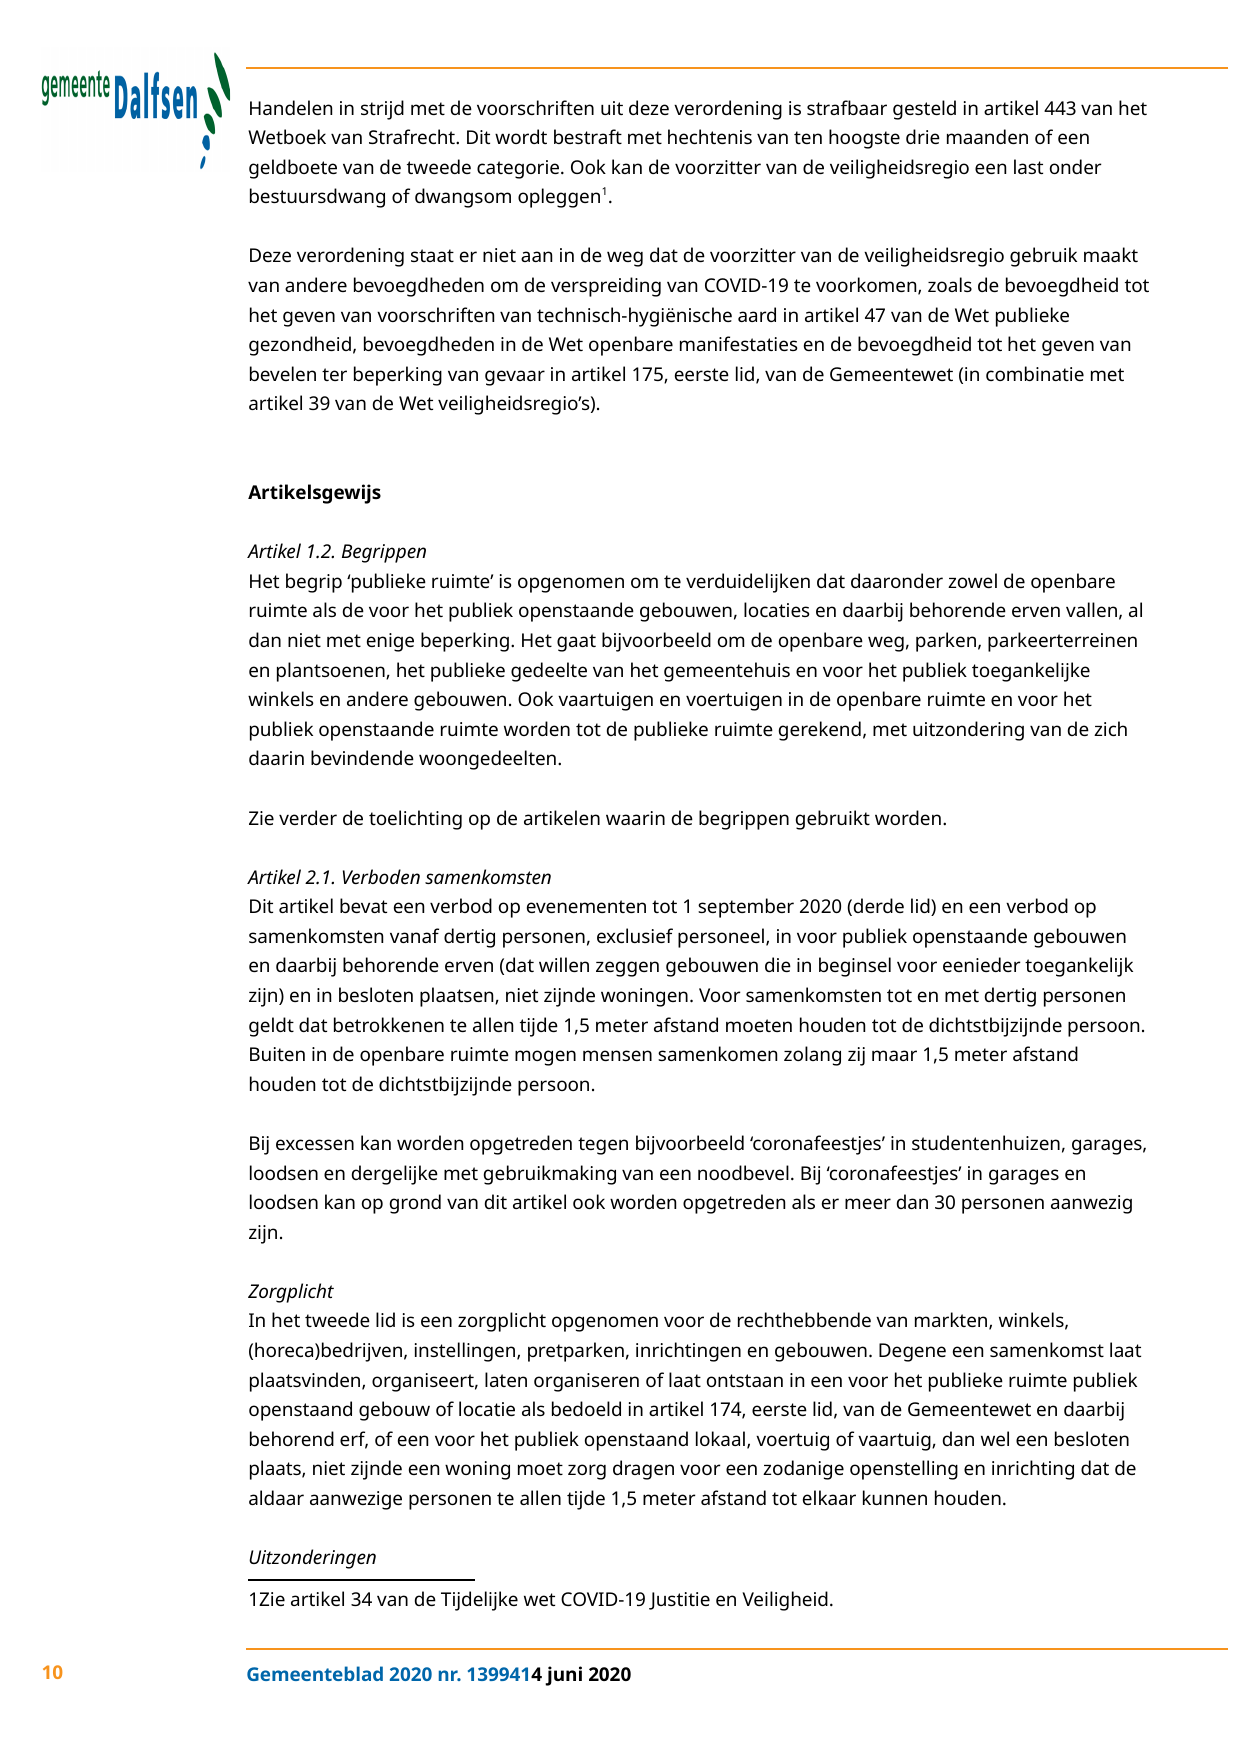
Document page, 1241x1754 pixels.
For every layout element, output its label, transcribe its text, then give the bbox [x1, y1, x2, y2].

picture [41, 47, 231, 172]
text Artikelsgewijs [248, 479, 1152, 505]
text In het tweede lid is een zorgplicht opgenomen voor de rechthebbende van markten, winkels, (horeca)bedrijven, instellingen, pretparken, inrichtingen en gebouwen. Degene een samenkomst laat plaatsvinden, organiseert, laten organiseren of laat ontstaan in een voor het publieke ruimte publiek openstaand gebouw of locatie als bedoeld in artikel 174, eerste lid, van de Gemeentewet en daarbij behorend erf, of een voor het publiek openstaand lokaal, voertuig of vaartuig, dan wel een besloten plaats, niet zijnde een woning moet zorg dragen voor een zodanige openstelling en inrichting dat de aldaar aanwezige personen te allen tijde 1,5 meter afstand tot elkaar kunnen houden. [248, 1308, 1152, 1511]
text Zie artikel 34 van de Tijdelijke wet COVID-19 Justitie en Veiligheid. [248, 1586, 1152, 1612]
text Handelen in strijd met de voorschriften uit deze verordening is strafbaar gesteld in artikel 443 van het Wetboek van Strafrecht. Dit wordt bestraft met hechtenis van ten hoogste drie maanden of een geldboete van de tweede categorie. Ook kan de voorzitter van de veiligheidsregio een last onder bestuursdwang of dwangsom opleggen. [248, 95, 1152, 209]
text Deze verordening staat er niet aan in de weg dat de voorzitter van de veiligheidsregio gebruik maakt van andere bevoegdheden om de verspreiding van COVID-19 te voorkomen, zoals de bevoegdheid tot het geven van voorschriften van technisch-hygiënische aard in artikel 47 van de Wet publieke gezondheid, bevoegdheden in de Wet openbare manifestaties en de bevoegdheid tot het geven van bevelen ter beperking van gevaar in artikel 175, eerste lid, van de Gemeentewet (in combinatie met artikel 39 van de Wet veiligheidsregio’s). [248, 243, 1152, 416]
text Zorgplicht [248, 1278, 1152, 1304]
text Het begrip ‘publieke ruimte’ is opgenomen om te verduidelijken dat daaronder zowel de openbare ruimte als de voor het publiek openstaande gebouwen, locaties en daarbij behorende erven vallen, al dan niet met enige beperking. Het gaat bijvoorbeeld om de openbare weg, parken, parkeerterreinen en plantsoenen, het publieke gedeelte van het gemeentehuis en voor het publiek toegankelijke winkels en andere gebouwen. Ook vaartuigen en voertuigen in de openbare ruimte en voor het publiek openstaande ruimte worden tot de publieke ruimte gerekend, met uitzondering van de zich daarin bevindende woongedeelten. [248, 568, 1152, 771]
text Buiten in de openbare ruimte mogen mensen samenkomen zolang zij maar 1,5 meter afstand houden tot de dichtstbijzijnde persoon. [248, 1041, 1152, 1097]
text Artikel 2.1. Verboden samenkomsten [248, 864, 1152, 890]
text Bij excessen kan worden opgetreden tegen bijvoorbeeld ‘coronafeestjes’ in studentenhuizen, garages, loodsen en dergelijke met gebruikmaking van een noodbevel. Bij ‘coronafeestjes’ in garages en loodsen kan op grond van dit artikel ook worden opgetreden als er meer dan 30 personen aanwezig zijn. [248, 1130, 1152, 1245]
text Uitzonderingen [248, 1544, 1152, 1570]
text Zie verder de toelichting op de artikelen waarin de begrippen gebruikt worden. [248, 805, 1152, 831]
text Artikel 1.2. Begrippen [248, 538, 1152, 564]
text Dit artikel bevat een verbod op evenementen tot 1 september 2020 (derde lid) en een verbod op samenkomsten vanaf dertig personen, exclusief personeel, in voor publiek openstaande gebouwen en daarbij behorende erven (dat willen zeggen gebouwen die in beginsel voor eenieder toegankelijk zijn) en in besloten plaatsen, niet zijnde woningen. Voor samenkomsten tot en met dertig personen geldt dat betrokkenen te allen tijde 1,5 meter afstand moeten houden tot de dichtstbijzijnde persoon. [248, 893, 1152, 1038]
